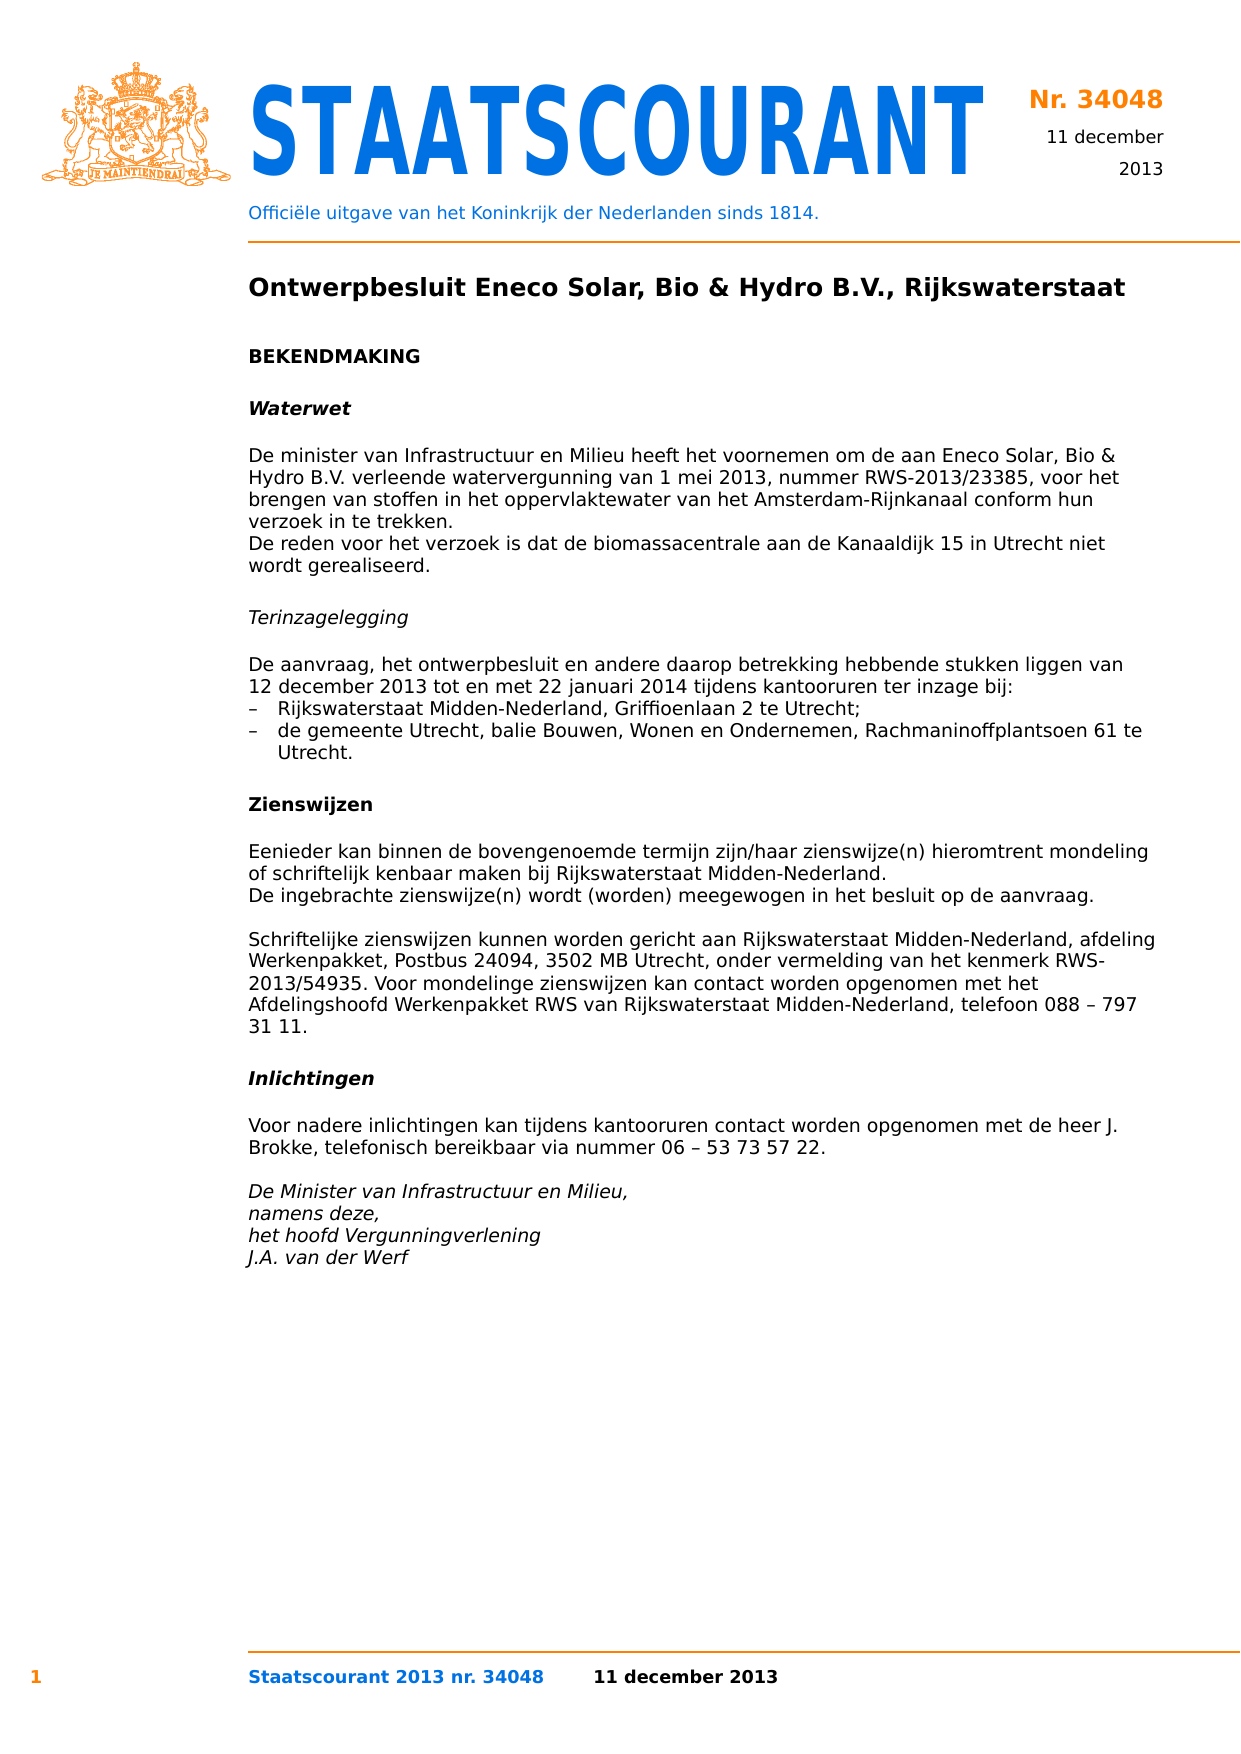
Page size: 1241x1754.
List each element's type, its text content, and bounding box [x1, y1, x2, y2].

subtitle Waterwet [248, 398, 1163, 420]
subtitle BEKENDMAKING [248, 346, 1163, 368]
text Voor nadere inlichtingen kan tijdens kantooruren contact worden opgenomen met de heer J. Brokke, telefonisch bereikbaar via nummer 06 – 53 73 57 22. [248, 1115, 1163, 1159]
text – Rijkswaterstaat Midden-Nederland, Griffioenlaan 2 te Utrecht; [248, 698, 1163, 720]
table_cell 2013 [998, 153, 1240, 203]
table_cell Officiële uitgave van het Koninkrijk der Nederlanden sinds 1814. [248, 203, 1240, 241]
text Schriftelijke zienswijzen kunnen worden gericht aan Rijkswaterstaat Midden-Nederland, afdeling Werkenpakket, Postbus 24094, 3502 MB Utrecht, onder vermelding van het kenmerk RWS-2013/54935. Voor mondelinge zienswijzen kan contact worden opgenomen met het Afdelingshoofd Werkenpakket RWS van Rijkswaterstaat Midden-Nederland, telefoon 088 – 797 31 11. [248, 928, 1163, 1038]
picture [41, 62, 231, 186]
text De Minister van Infrastructuur en Milieu, namens deze, het hoofd Vergunningverlening J.A. van der Werf [248, 1181, 1163, 1269]
text Eenieder kan binnen de bovengenoemde termijn zijn/haar zienswijze(n) hieromtrent mondeling of schriftelijk kenbaar maken bij Rijkswaterstaat Midden-Nederland. [248, 841, 1163, 884]
subtitle Zienswijzen [248, 794, 1163, 816]
table_cell 11 december [998, 121, 1240, 153]
text De minister van Infrastructuur en Milieu heeft het voornemen om de aan Eneco Solar, Bio & Hydro B.V. verleende watervergunning van 1 mei 2013, nummer RWS-2013/23385, voor het brengen van stoffen in het oppervlaktewater van het Amsterdam-Rijnkanaal conform hun verzoek in te trekken. [248, 445, 1163, 533]
table_header [25, 62, 248, 241]
text – de gemeente Utrecht, balie Bouwen, Wonen en Ondernemen, Rachmaninoffplantsoen 61 te Utrecht. [248, 720, 1163, 764]
table_header Nr. 34048 [998, 62, 1240, 121]
text De aanvraag, het ontwerpbesluit en andere daarop betrekking hebbende stukken liggen van 12 december 2013 tot en met 22 januari 2014 tijdens kantooruren ter inzage bij: [248, 654, 1163, 698]
table_header STAATSCOURANT [248, 62, 998, 203]
subtitle Ontwerpbesluit Eneco Solar, Bio & Hydro B.V., Rijkswaterstaat [248, 273, 1163, 302]
text De reden voor het verzoek is dat de biomassacentrale aan de Kanaaldijk 15 in Utrecht niet wordt gerealiseerd. [248, 533, 1163, 577]
subtitle Inlichtingen [248, 1068, 1163, 1090]
text De ingebrachte zienswijze(n) wordt (worden) meegewogen in het besluit op de aanvraag. [248, 884, 1163, 907]
subtitle Terinzagelegging [248, 607, 1163, 629]
